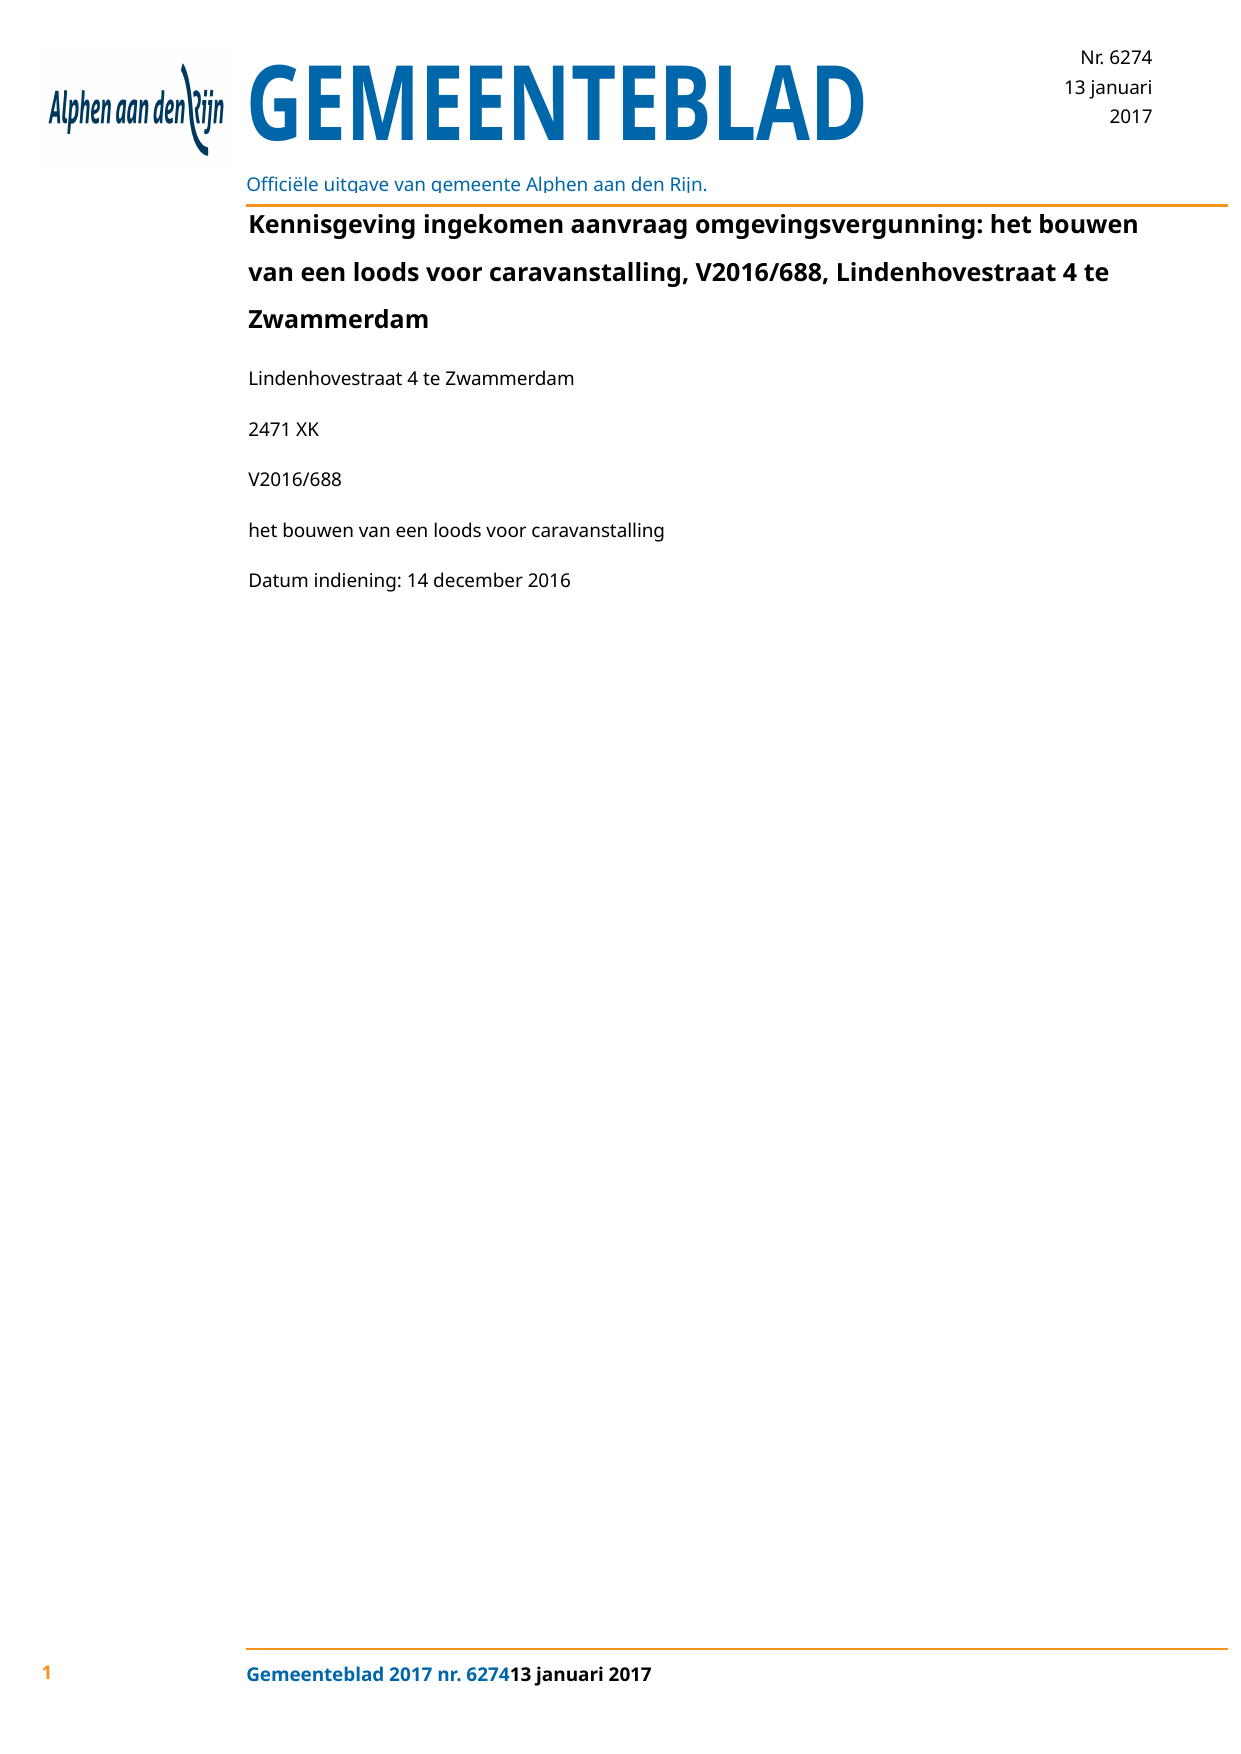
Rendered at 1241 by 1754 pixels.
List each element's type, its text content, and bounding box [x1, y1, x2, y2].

picture [41, 47, 231, 172]
text Kennisgeving ingekomen aanvraag omgevingsvergunning: het bouwen van een loods voor caravanstalling, V2016/688, Lindenhovestraat 4 te Zwammerdam [248, 207, 1152, 336]
text Datum indiening: 14 december 2016 [248, 567, 1152, 593]
text 2471 XK [248, 416, 1152, 442]
text het bouwen van een loods voor caravanstalling [248, 517, 1152, 542]
text V2016/688 [248, 466, 1152, 492]
text Lindenhovestraat 4 te Zwammerdam [248, 366, 1152, 391]
